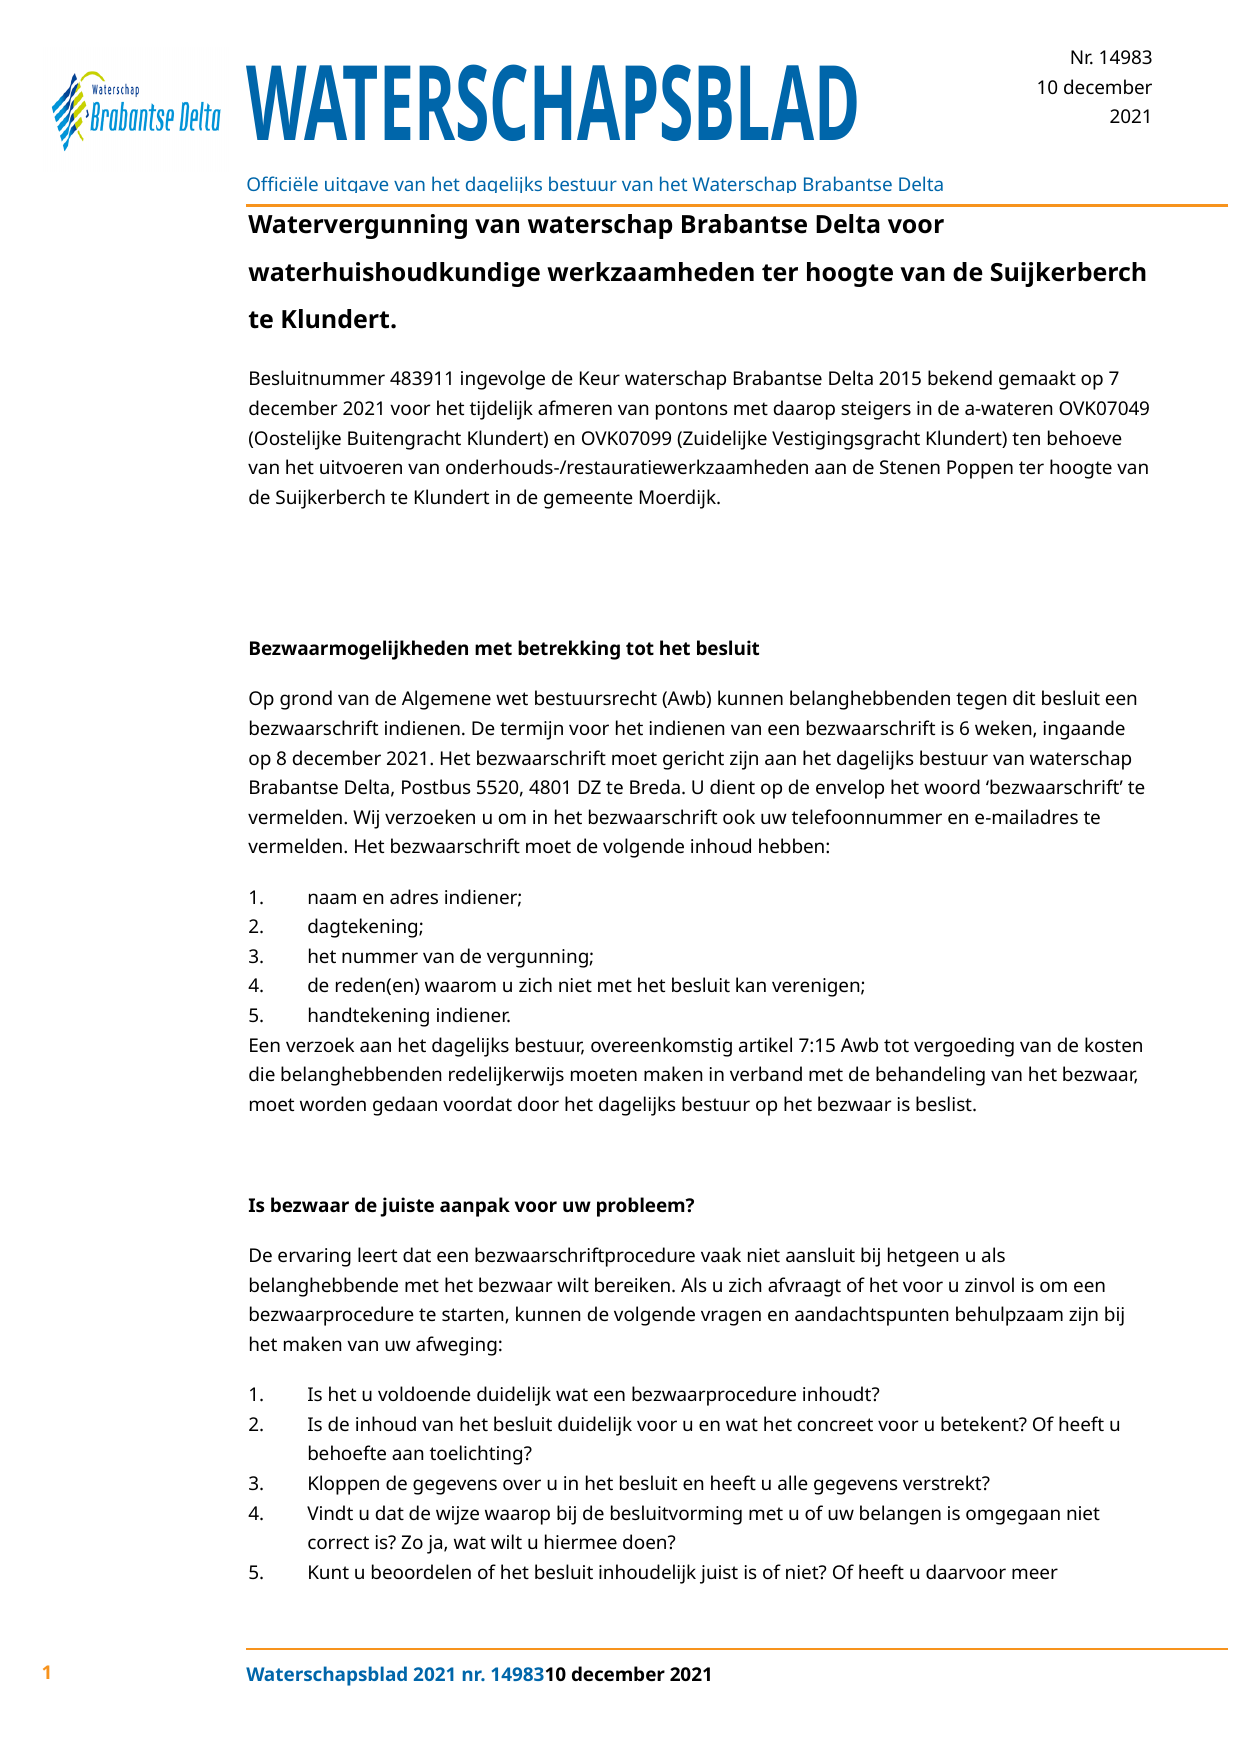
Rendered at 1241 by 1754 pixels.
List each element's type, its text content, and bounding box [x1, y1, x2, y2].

text De ervaring leert dat een bezwaarschriftprocedure vaak niet aansluit bij hetgeen u als belanghebbende met het bezwaar wilt bereiken. Als u zich afvraagt of het voor u zinvol is om een bezwaarprocedure te starten, kunnen de volgende vragen en aandachtspunten behulpzaam zijn bij het maken van uw afweging: [248, 1242, 1152, 1357]
list dagtekening; [248, 913, 1152, 939]
text Besluitnummer 483911 ingevolge de Keur waterschap Brabantse Delta 2015 bekend gemaakt op 7 december 2021 voor het tijdelijk afmeren van pontons met daarop steigers in de a-wateren OVK07049 (Oostelijke Buitengracht Klundert) en OVK07099 (Zuidelijke Vestigingsgracht Klundert) ten behoeve van het uitvoeren van onderhouds-/restauratiewerkzaamheden aan de Stenen Poppen ter hoogte van de Suijkerberch te Klundert in de gemeente Moerdijk. [248, 366, 1152, 509]
text Watervergunning van waterschap Brabantse Delta voor waterhuishoudkundige werkzaamheden ter hoogte van de Suijkerberch te Klundert. [248, 207, 1152, 336]
list Is de inhoud van het besluit duidelijk voor u en wat het concreet voor u betekent? Of heeft u behoefte aan toelichting? [248, 1411, 1152, 1466]
list Kunt u beoordelen of het besluit inhoudelijk juist is of niet? Of heeft u daarvoor meer [248, 1559, 1152, 1584]
list de reden(en) waarom u zich niet met het besluit kan verenigen; [248, 973, 1152, 998]
list het nummer van de vergunning; [248, 943, 1152, 969]
text Een verzoek aan het dagelijks bestuur, overeenkomstig artikel 7:15 Awb tot vergoeding van de kosten die belanghebbenden redelijkerwijs moeten maken in verband met de behandeling van het bezwaar, moet worden gedaan voordat door het dagelijks bestuur op het bezwaar is beslist. [248, 1032, 1152, 1117]
list Vindt u dat de wijze waarop bij de besluitvorming met u of uw belangen is omgegaan niet correct is? Zo ja, wat wilt u hiermee doen? [248, 1500, 1152, 1555]
list naam en adres indiener; [248, 884, 1152, 909]
list Is het u voldoende duidelijk wat een bezwaarprocedure inhoudt? [248, 1381, 1152, 1407]
text Op grond van de Algemene wet bestuursrecht (Awb) kunnen belanghebbenden tegen dit besluit een bezwaarschrift indienen. De termijn voor het indienen van een bezwaarschrift is 6 weken, ingaande op 8 december 2021. Het bezwaarschrift moet gericht zijn aan het dagelijks bestuur van waterschap Brabantse Delta, Postbus 5520, 4801 DZ te Breda. U dient op de envelop het woord ‘bezwaarschrift’ te vermelden. Wij verzoeken u om in het bezwaarschrift ook uw telefoonnummer en e‑mailadres te vermelden. Het bezwaarschrift moet de volgende inhoud hebben: [248, 686, 1152, 859]
picture [41, 47, 231, 172]
text Is bezwaar de juiste aanpak voor uw probleem? [248, 1192, 1152, 1217]
text Bezwaarmogelijkheden met betrekking tot het besluit [248, 635, 1152, 661]
list Kloppen de gegevens over u in het besluit en heeft u alle gegevens verstrekt? [248, 1470, 1152, 1496]
list handtekening indiener. [248, 1002, 1152, 1028]
